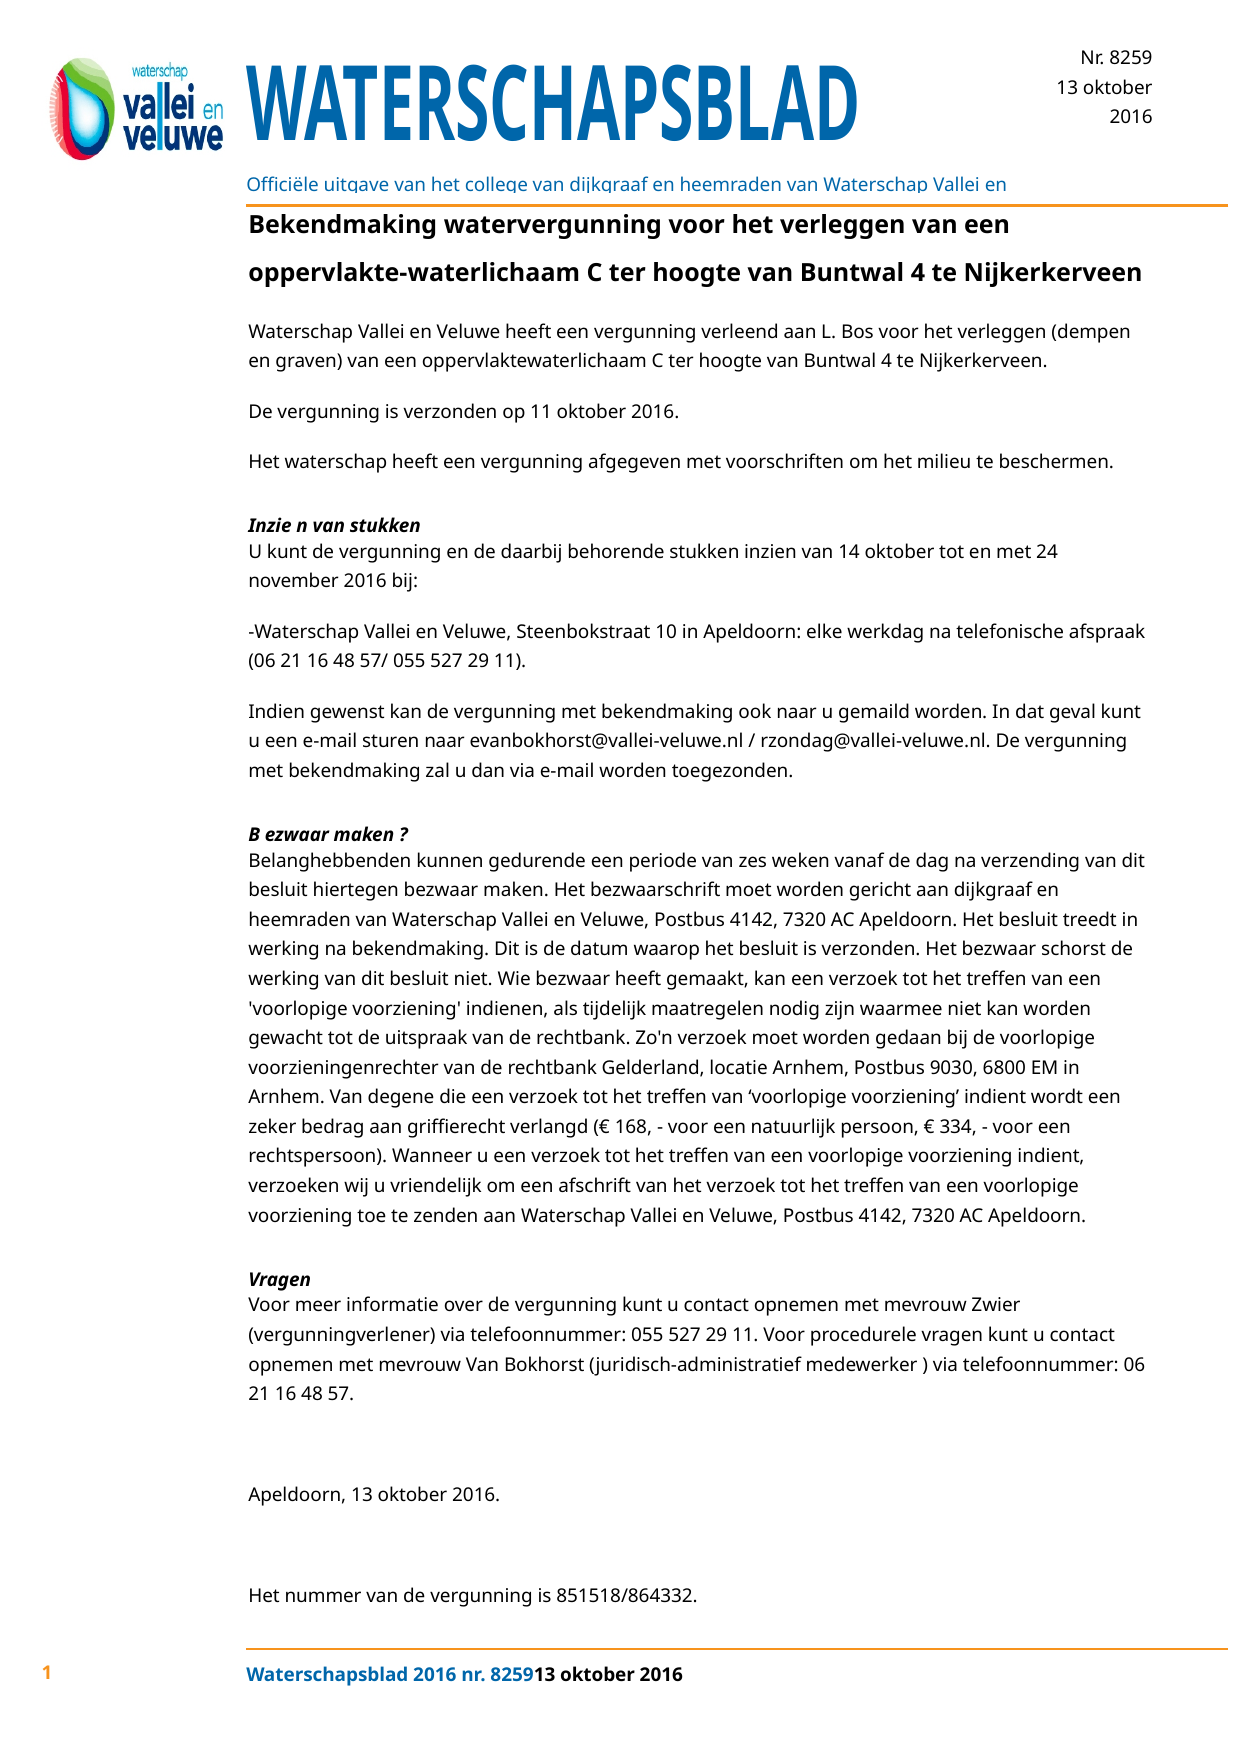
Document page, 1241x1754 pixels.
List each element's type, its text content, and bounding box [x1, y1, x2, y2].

text Het nummer van de vergunning is 851518/864332. [248, 1582, 1152, 1608]
text Apeldoorn, 13 oktober 2016. [248, 1481, 1152, 1507]
text Voor meer informatie over de vergunning kunt u contact opnemen met mevrouw Zwier (vergunningverlener) via telefoonnummer: 055 527 29 11. Voor procedurele vragen kunt u contact opnemen met mevrouw Van Bokhorst (juridisch-administratief medewerker ) via telefoonnummer: 06 21 16 48 57. [248, 1292, 1152, 1406]
picture [41, 47, 231, 172]
text De vergunning is verzonden op 11 oktober 2016. [248, 398, 1152, 424]
text Waterschap Vallei en Veluwe heeft een vergunning verleend aan L. Bos voor het verleggen (dempen en graven) van een oppervlaktewaterlichaam C ter hoogte van Buntwal 4 te Nijkerkerveen. [248, 318, 1152, 373]
text -Waterschap Vallei en Veluwe, Steenbokstraat 10 in Apeldoorn: elke werkdag na telefonische afspraak (06 21 16 48 57/ 055 527 29 11). [248, 618, 1152, 673]
text Het waterschap heeft een vergunning afgegeven met voorschriften om het milieu te beschermen. [248, 448, 1152, 474]
text Bekendmaking watervergunning voor het verleggen van een oppervlakte-waterlichaam C ter hoogte van Buntwal 4 te Nijkerkerveen [248, 207, 1152, 288]
text U kunt de vergunning en de daarbij behorende stukken inzien van 14 oktober tot en met 24 november 2016 bij: [248, 538, 1152, 593]
text Vragen [248, 1266, 1152, 1292]
text B ezwaar maken ? [248, 821, 1152, 847]
text Indien gewenst kan de vergunning met bekendmaking ook naar u gemaild worden. In dat geval kunt u een e-mail sturen naar evanbokhorst@vallei-veluwe.nl / rzondag@vallei-veluwe.nl. De vergunning met bekendmaking zal u dan via e-mail worden toegezonden. [248, 698, 1152, 783]
text Belanghebbenden kunnen gedurende een periode van zes weken vanaf de dag na verzending van dit besluit hiertegen bezwaar maken. Het bezwaarschrift moet worden gericht aan dijkgraaf en heemraden van Waterschap Vallei en Veluwe, Postbus 4142, 7320 AC Apeldoorn. Het besluit treedt in werking na bekendmaking. Dit is de datum waarop het besluit is verzonden. Het bezwaar schorst de werking van dit besluit niet. Wie bezwaar heeft gemaakt, kan een verzoek tot het treffen van een 'voorlopige voorziening' indienen, als tijdelijk maatregelen nodig zijn waarmee niet kan worden gewacht tot de uitspraak van de rechtbank. Zo'n verzoek moet worden gedaan bij de voorlopige voorzieningenrechter van de rechtbank Gelderland, locatie Arnhem, Postbus 9030, 6800 EM in Arnhem. Van degene die een verzoek tot het treffen van ‘voorlopige voorziening’ indient wordt een zeker bedrag aan griffierecht verlangd (€ 168, - voor een natuurlijk persoon, € 334, - voor een rechtspersoon). Wanneer u een verzoek tot het treffen van een voorlopige voorziening indient, verzoeken wij u vriendelijk om een afschrift van het verzoek tot het treffen van een voorlopige voorziening toe te zenden aan Waterschap Vallei en Veluwe, Postbus 4142, 7320 AC Apeldoorn. [248, 847, 1152, 1228]
text Inzie n van stukken [248, 512, 1152, 538]
